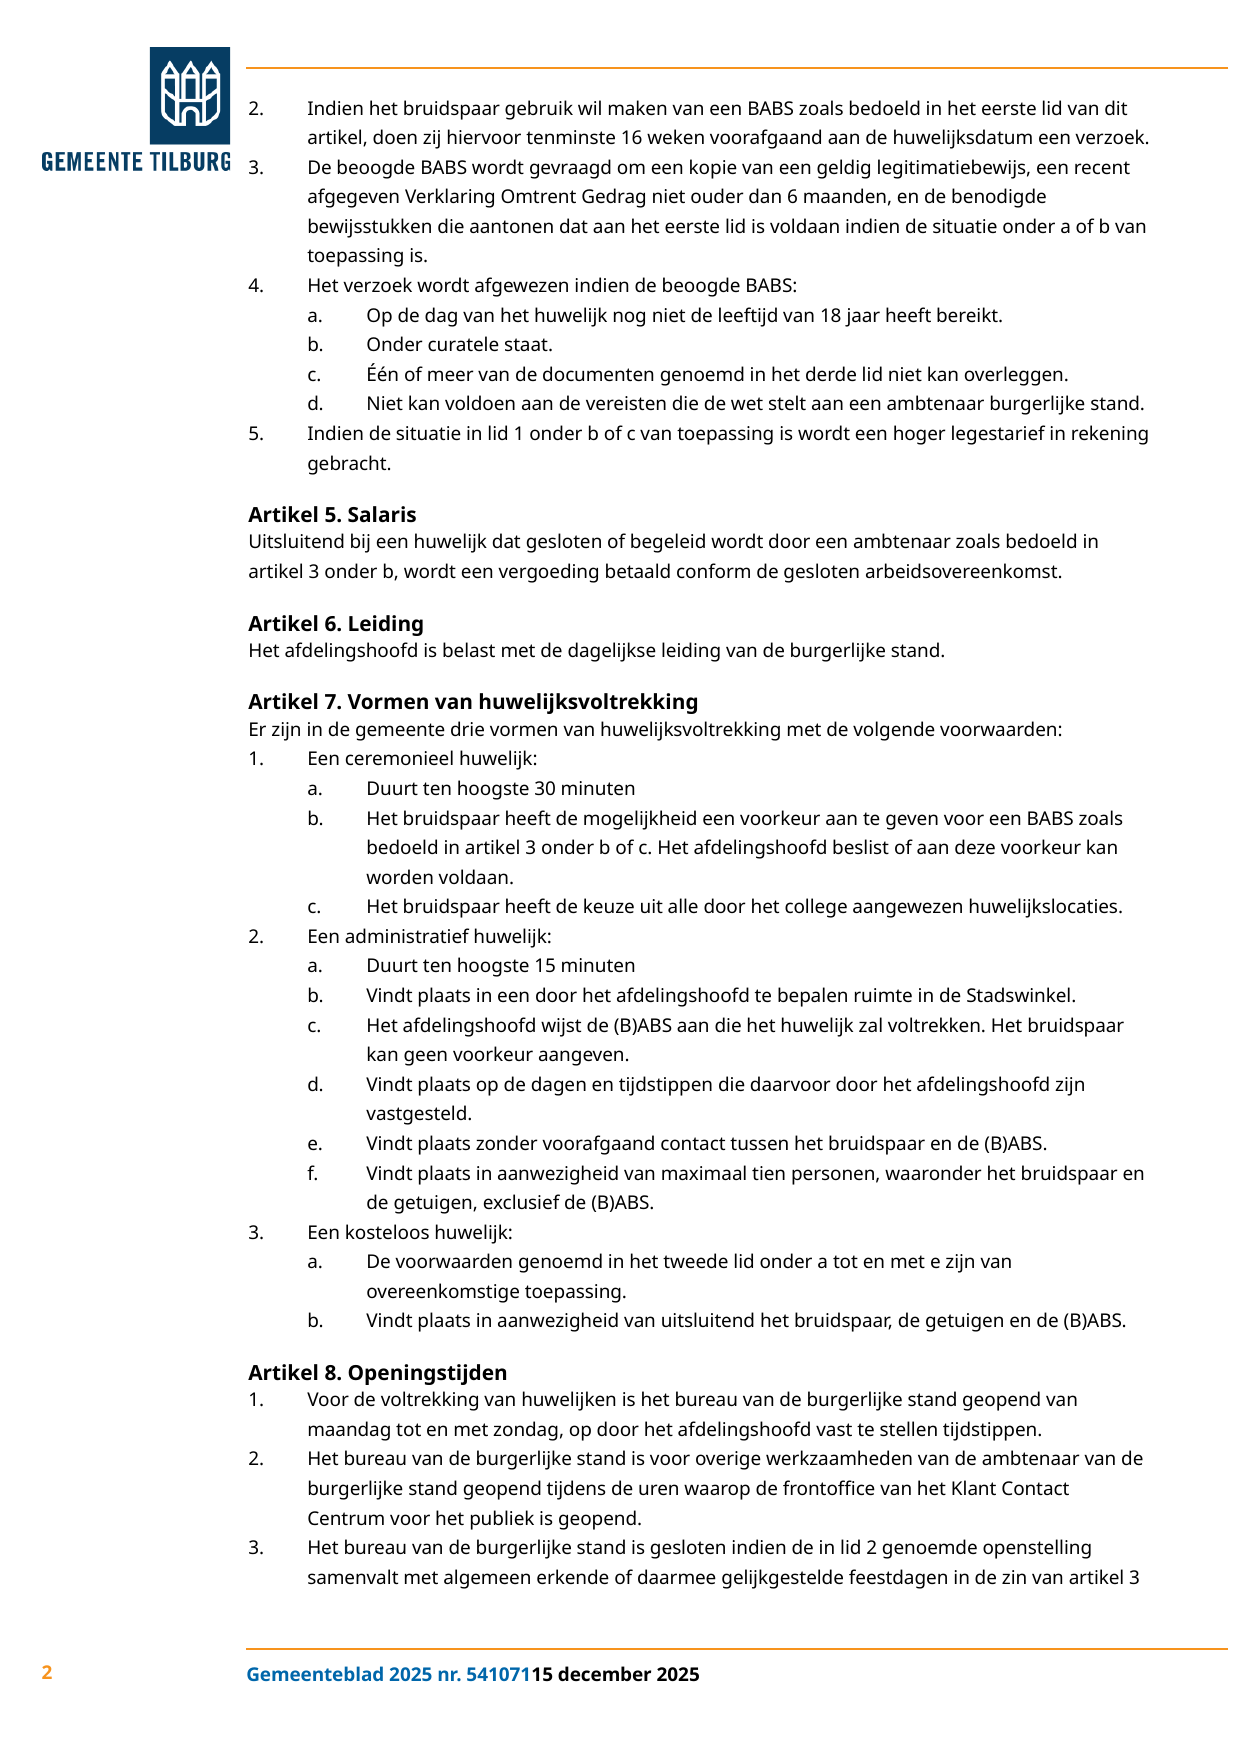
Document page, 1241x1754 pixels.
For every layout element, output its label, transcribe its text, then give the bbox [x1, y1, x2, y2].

list Een ceremonieel huwelijk: [248, 746, 1152, 771]
list Het bruidspaar heeft de mogelijkheid een voorkeur aan te geven voor een BABS zoals bedoeld in artikel 3 onder b of c. Het afdelingshoofd beslist of aan deze voorkeur kan worden voldaan. [307, 805, 1152, 889]
list Een administratief huwelijk: [248, 923, 1152, 949]
list Het bruidspaar heeft de keuze uit alle door het college aangewezen huwelijkslocaties. [307, 893, 1152, 919]
list Het bureau van de burgerlijke stand is voor overige werkzaamheden van de ambtenaar van de burgerlijke stand geopend tijdens de uren waarop de frontoffice van het Klant Contact Centrum voor het publiek is geopend. [248, 1446, 1152, 1531]
list Indien de situatie in lid 1 onder b of c van toepassing is wordt een hoger legestarief in rekening gebracht. [248, 420, 1152, 476]
list De voorwaarden genoemd in het tweede lid onder a tot en met e zijn van overeenkomstige toepassing. [307, 1248, 1152, 1304]
text Artikel 7. Vormen van huwelijksvoltrekking [248, 687, 1152, 716]
list Vindt plaats in aanwezigheid van maximaal tien personen, waaronder het bruidspaar en de getuigen, exclusief de (B)ABS. [307, 1160, 1152, 1215]
list Duurt ten hoogste 30 minuten [307, 775, 1152, 801]
list Vindt plaats op de dagen en tijdstippen die daarvoor door het afdelingshoofd zijn vastgesteld. [307, 1071, 1152, 1126]
list De beoogde BABS wordt gevraagd om een kopie van een geldig legitimatiebewijs, een recent afgegeven Verklaring Omtrent Gedrag niet ouder dan 6 maanden, en de benodigde bewijsstukken die aantonen dat aan het eerste lid is voldaan indien de situatie onder a of b van toepassing is. [248, 154, 1152, 268]
text Het afdelingshoofd is belast met de dagelijkse leiding van de burgerlijke stand. [248, 637, 1152, 663]
text Er zijn in de gemeente drie vormen van huwelijksvoltrekking met de volgende voorwaarden: [248, 716, 1152, 742]
list Vindt plaats zonder voorafgaand contact tussen het bruidspaar en de (B)ABS. [307, 1130, 1152, 1156]
list Onder curatele staat. [307, 331, 1152, 357]
list Op de dag van het huwelijk nog niet de leeftijd van 18 jaar heeft bereikt. [307, 302, 1152, 328]
list Het bureau van de burgerlijke stand is gesloten indien de in lid 2 genoemde openstelling samenvalt met algemeen erkende of daarmee gelijkgestelde feestdagen in de zin van artikel 3 [248, 1534, 1152, 1590]
text Artikel 6. Leiding [248, 609, 1152, 637]
list Voor de voltrekking van huwelijken is het bureau van de burgerlijke stand geopend van maandag tot en met zondag, op door het afdelingshoofd vast te stellen tijdstippen. [248, 1386, 1152, 1442]
list Een kosteloos huwelijk: [248, 1219, 1152, 1244]
text Artikel 8. Openingstijden [248, 1358, 1152, 1386]
list Het afdelingshoofd wijst de (B)ABS aan die het huwelijk zal voltrekken. Het bruidspaar kan geen voorkeur aangeven. [307, 1012, 1152, 1067]
list Één of meer van de documenten genoemd in het derde lid niet kan overleggen. [307, 361, 1152, 387]
list Het verzoek wordt afgewezen indien de beoogde BABS: [248, 272, 1152, 298]
picture [41, 47, 231, 172]
list Vindt plaats in aanwezigheid van uitsluitend het bruidspaar, de getuigen en de (B)ABS. [307, 1308, 1152, 1333]
list Duurt ten hoogste 15 minuten [307, 953, 1152, 978]
list Niet kan voldoen aan de vereisten die de wet stelt aan een ambtenaar burgerlijke stand. [307, 391, 1152, 416]
text Uitsluitend bij een huwelijk dat gesloten of begeleid wordt door een ambtenaar zoals bedoeld in artikel 3 onder b, wordt een vergoeding betaald conform de gesloten arbeidsovereenkomst. [248, 529, 1152, 584]
list Indien het bruidspaar gebruik wil maken van een BABS zoals bedoeld in het eerste lid van dit artikel, doen zij hiervoor tenminste 16 weken voorafgaand aan de huwelijksdatum een verzoek. [248, 95, 1152, 150]
list Vindt plaats in een door het afdelingshoofd te bepalen ruimte in de Stadswinkel. [307, 982, 1152, 1008]
text Artikel 5. Salaris [248, 500, 1152, 529]
